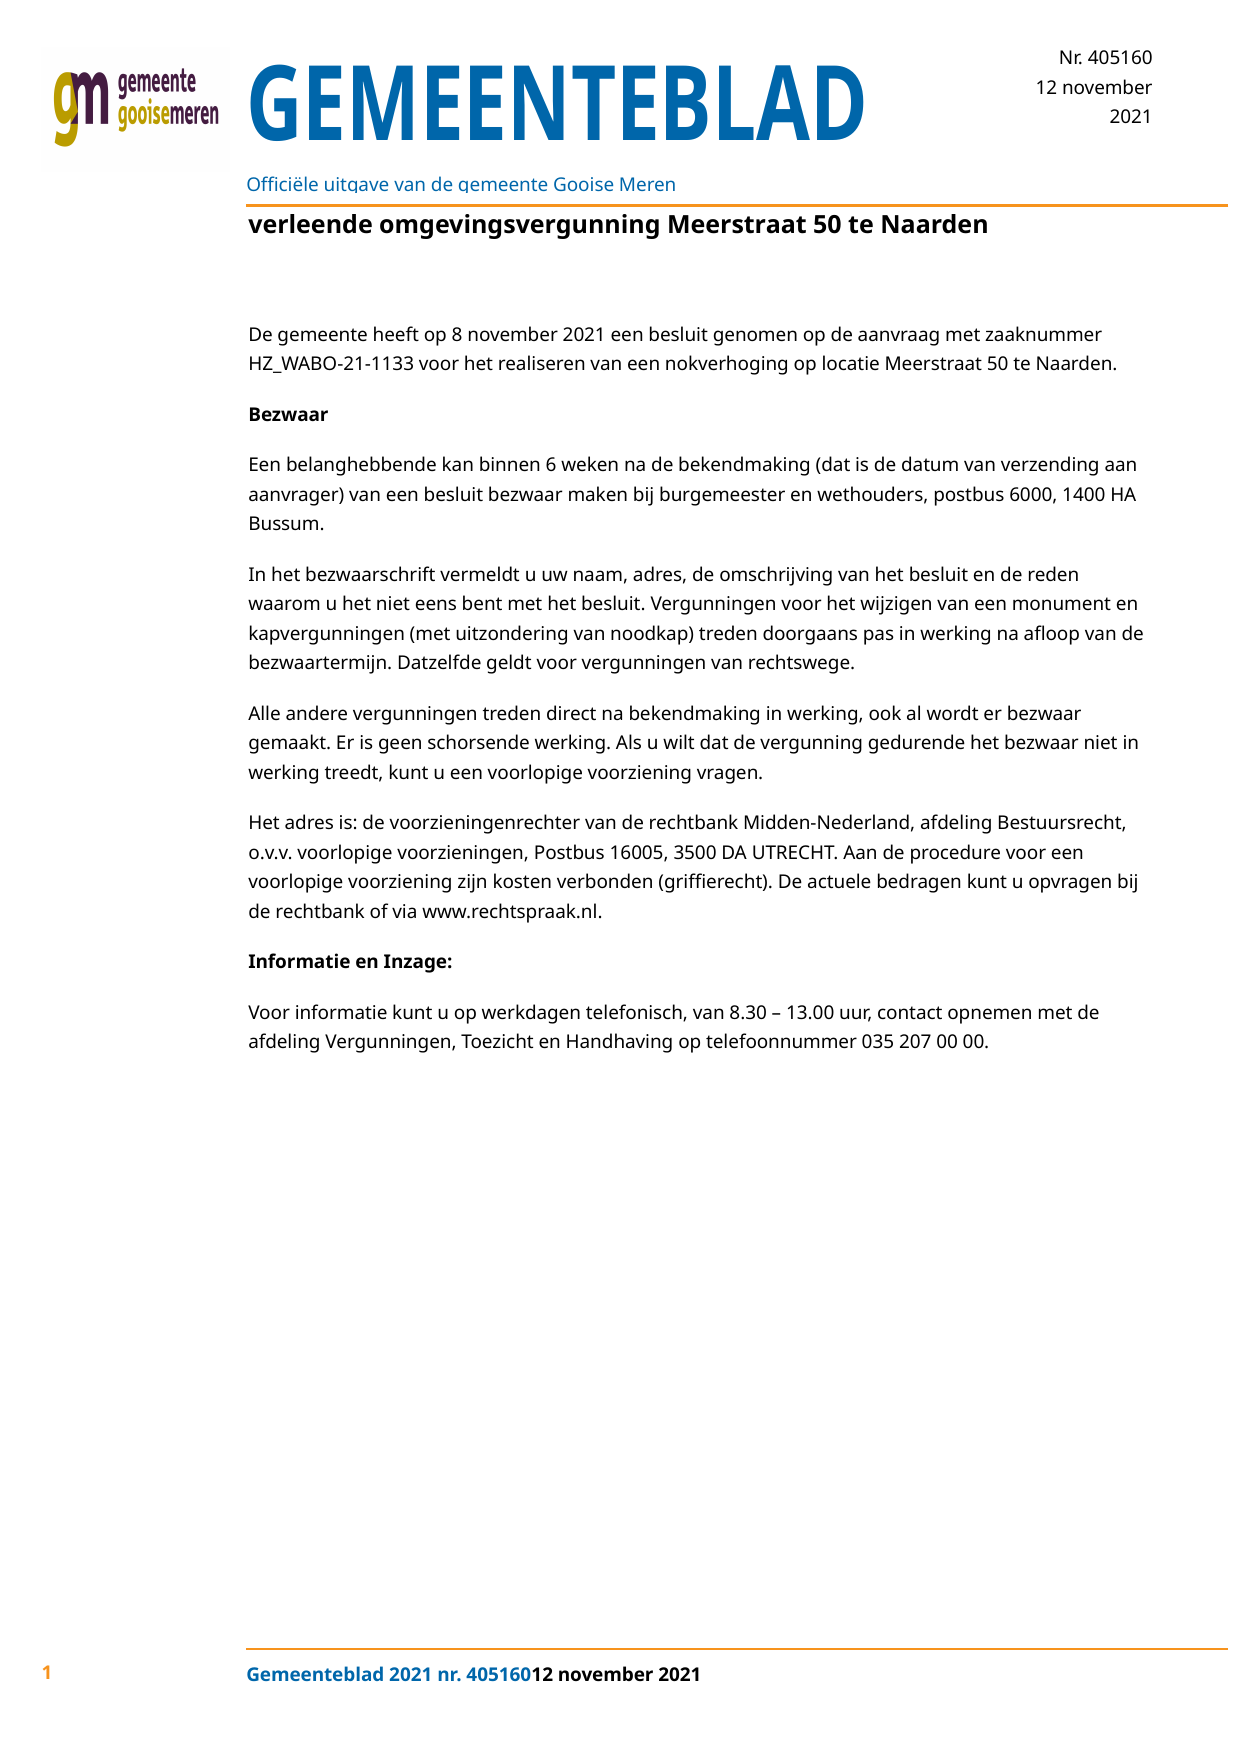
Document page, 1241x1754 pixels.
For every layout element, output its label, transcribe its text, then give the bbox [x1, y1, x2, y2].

text Informatie en Inzage: [248, 949, 1152, 974]
text In het bezwaarschrift vermeldt u uw naam, adres, de omschrijving van het besluit en de reden waarom u het niet eens bent met het besluit. Vergunningen voor het wijzigen van een monument en kapvergunningen (met uitzondering van noodkap) treden doorgaans pas in werking na afloop van de bezwaartermijn. Datzelfde geldt voor vergunningen van rechtswege. [248, 561, 1152, 675]
text Een belanghebbende kan binnen 6 weken na de bekendmaking (dat is de datum van verzending aan aanvrager) van een besluit bezwaar maken bij burgemeester en wethouders, postbus 6000, 1400 HA Bussum. [248, 451, 1152, 536]
text Alle andere vergunningen treden direct na bekendmaking in werking, ook al wordt er bezwaar gemaakt. Er is geen schorsende werking. Als u wilt dat de vergunning gedurende het bezwaar niet in werking treedt, kunt u een voorlopige voorziening vragen. [248, 700, 1152, 785]
picture [41, 47, 231, 172]
text Bezwaar [248, 401, 1152, 426]
text De gemeente heeft op 8 november 2021 een besluit genomen op de aanvraag met zaaknummer HZ_WABO-21-1133 voor het realiseren van een nokverhoging op locatie Meerstraat 50 te Naarden. [248, 321, 1152, 376]
text Voor informatie kunt u op werkdagen telefonisch, van 8.30 – 13.00 uur, contact opnemen met de afdeling Vergunningen, Toezicht en Handhaving op telefoonnummer 035 207 00 00. [248, 999, 1152, 1054]
text Het adres is: de voorzieningenrechter van de rechtbank Midden-Nederland, afdeling Bestuursrecht, o.v.v. voorlopige voorzieningen, Postbus 16005, 3500 DA UTRECHT. Aan de procedure voor een voorlopige voorziening zijn kosten verbonden (griffierecht). De actuele bedragen kunt u opvragen bij de rechtbank of via www.rechtspraak.nl. [248, 809, 1152, 924]
text verleende omgevingsvergunning Meerstraat 50 te Naarden [248, 207, 1152, 241]
